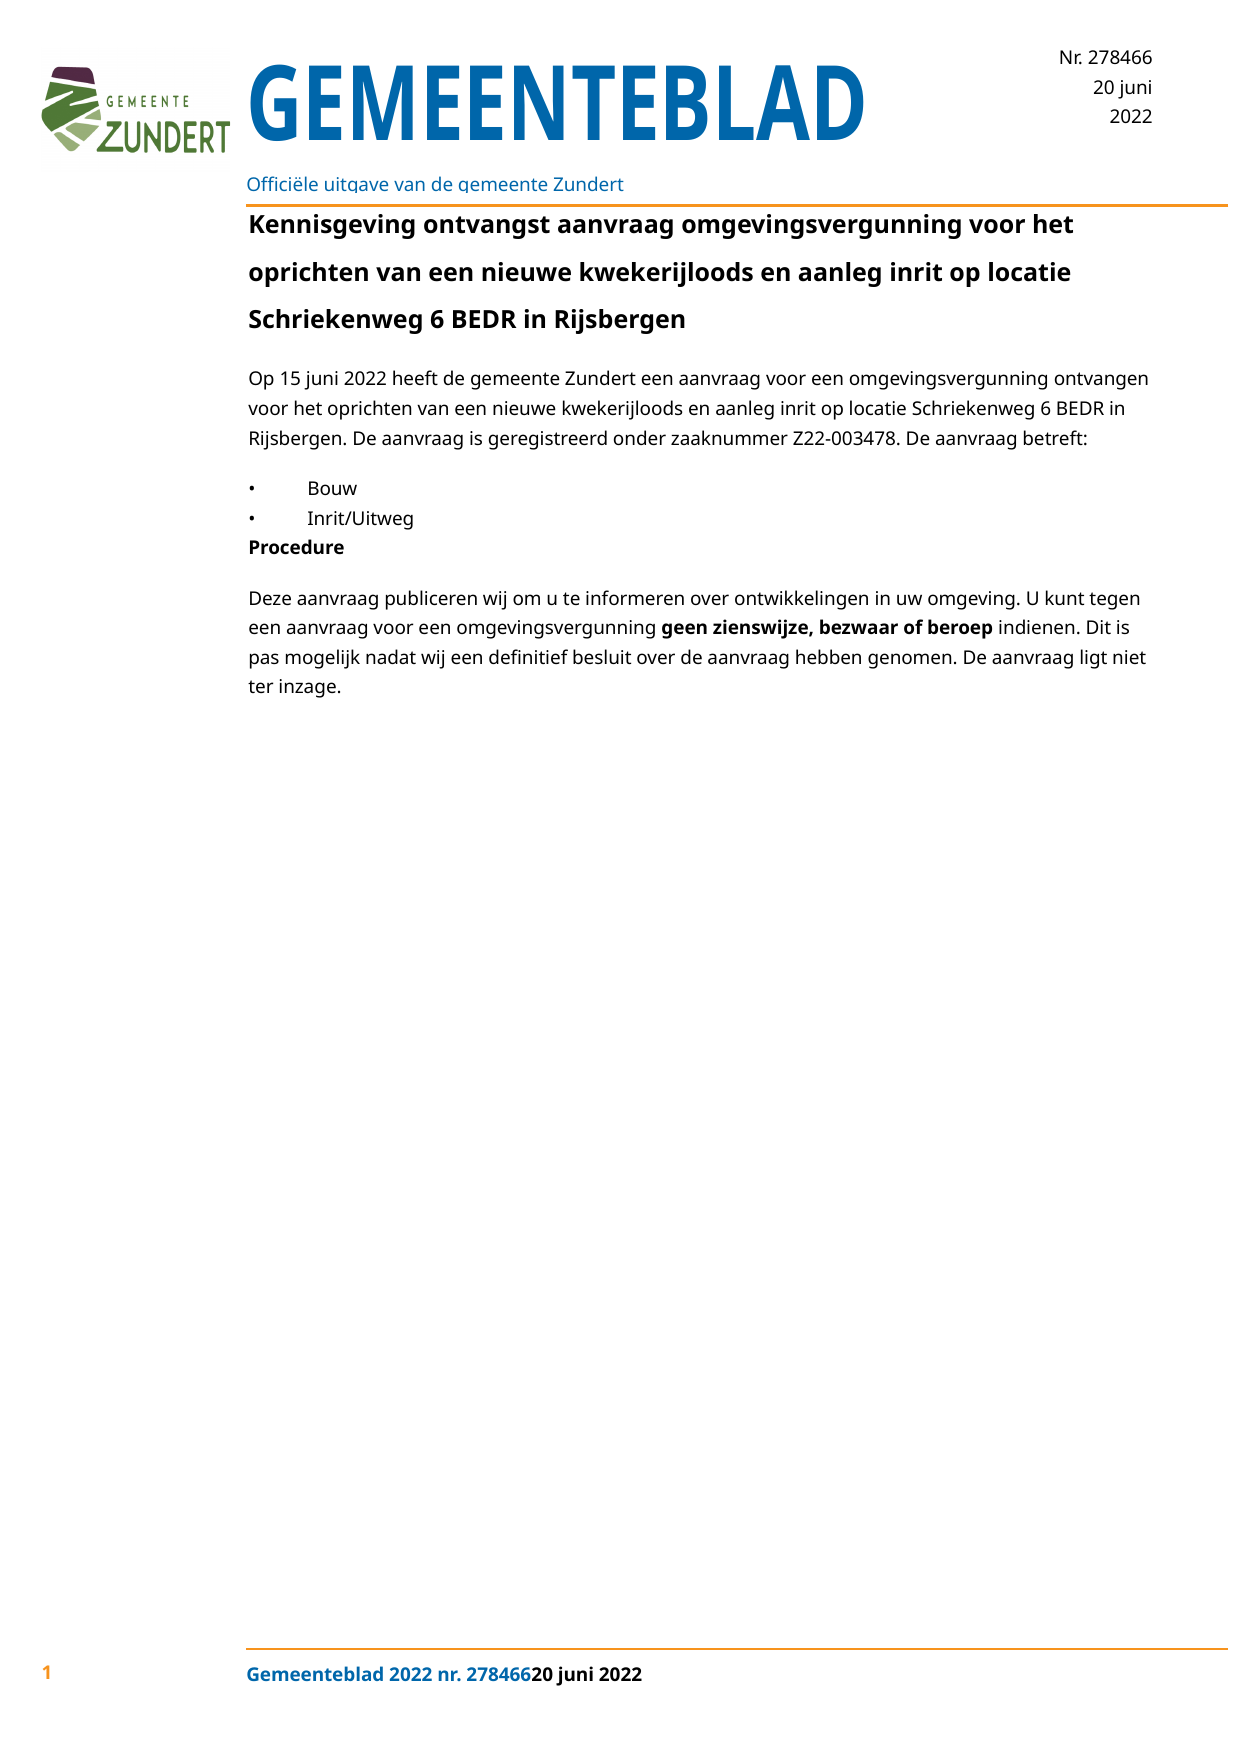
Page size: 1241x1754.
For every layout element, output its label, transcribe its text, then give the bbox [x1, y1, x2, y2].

picture [41, 47, 231, 172]
text Procedure [248, 534, 1152, 560]
text Op 15 juni 2022 heeft de gemeente Zundert een aanvraag voor een omgevingsvergunning ontvangen voor het oprichten van een nieuwe kwekerijloods en aanleg inrit op locatie Schriekenweg 6 BEDR in Rijsbergen. De aanvraag is geregistreerd onder zaaknummer Z22-003478. De aanvraag betreft: [248, 366, 1152, 450]
list Bouw [248, 475, 1152, 501]
text Kennisgeving ontvangst aanvraag omgevingsvergunning voor het oprichten van een nieuwe kwekerijloods en aanleg inrit op locatie Schriekenweg 6 BEDR in Rijsbergen [248, 207, 1152, 336]
list Inrit/Uitweg [248, 505, 1152, 530]
text Deze aanvraag publiceren wij om u te informeren over ontwikkelingen in uw omgeving. U kunt tegen een aanvraag voor een omgevingsvergunning geen zienswijze, bezwaar of beroep indienen. Dit is pas mogelijk nadat wij een definitief besluit over de aanvraag hebben genomen. De aanvraag ligt niet ter inzage. [248, 585, 1152, 699]
